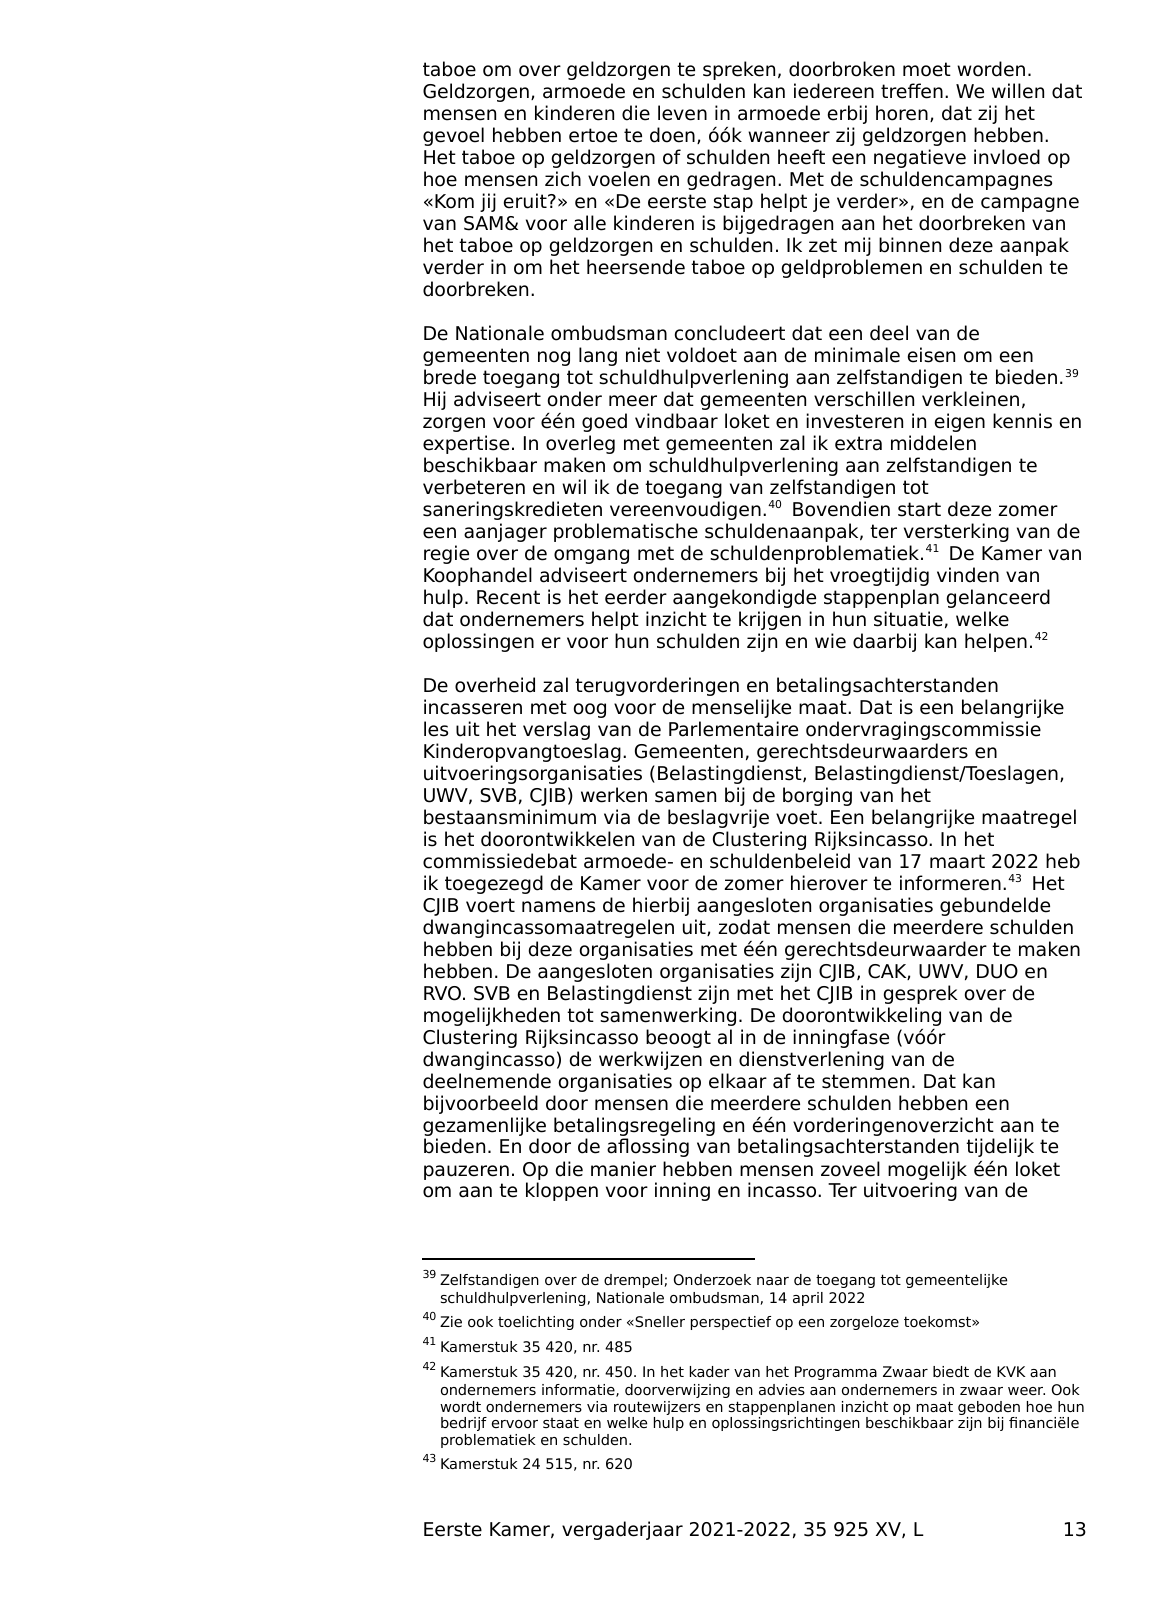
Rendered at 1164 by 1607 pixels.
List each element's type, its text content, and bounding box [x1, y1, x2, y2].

text Kamerstuk 35 420, nr. 450. In het kader van het Programma Zwaar biedt de KVK aan ondernemers informatie, doorverwijzing en advies aan ondernemers in zwaar weer. Ook wordt ondernemers via routewijzers en stappenplanen inzicht op maat geboden hoe hun bedrijf ervoor staat en welke hulp en oplossingsrichtingen beschikbaar zijn bij financiële problematiek en schulden. [422, 1360, 1087, 1449]
text taboe om over geldzorgen te spreken, doorbroken moet worden. Geldzorgen, armoede en schulden kan iedereen treffen. We willen dat mensen en kinderen die leven in armoede erbij horen, dat zij het gevoel hebben ertoe te doen, óók wanneer zij geldzorgen hebben. Het taboe op geldzorgen of schulden heeft een negatieve invloed op hoe mensen zich voelen en gedragen. Met de schuldencampagnes «Kom jij eruit?» en «De eerste stap helpt je verder», en de campagne van SAM& voor alle kinderen is bijgedragen aan het doorbreken van het taboe op geldzorgen en schulden. Ik zet mij binnen deze aanpak verder in om het heersende taboe op geldproblemen en schulden te doorbreken. [422, 59, 1087, 301]
text Kamerstuk 35 420, nr. 485 [422, 1335, 1087, 1357]
text Zelfstandigen over de drempel; Onderzoek naar de toegang tot gemeentelijke schuldhulpverlening, Nationale ombudsman, 14 april 2022 [422, 1268, 1087, 1307]
text Kamerstuk 24 515, nr. 620 [422, 1452, 1087, 1474]
text De overheid zal terugvorderingen en betalingsachterstanden incasseren met oog voor de menselijke maat. Dat is een belangrijke les uit het verslag van de Parlementaire ondervragingscommissie Kinderopvangtoeslag. Gemeenten, gerechtsdeurwaarders en uitvoeringsorganisaties (Belastingdienst, Belastingdienst/Toeslagen, UWV, SVB, CJIB) werken samen bij de borging van het bestaansminimum via de beslagvrije voet. Een belangrijke maatregel is het doorontwikkelen van de Clustering Rijksincasso. In het commissiedebat armoede- en schuldenbeleid van 17 maart 2022 heb ik toegezegd de Kamer voor de zomer hierover te informeren. Het CJIB voert namens de hierbij aangesloten organisaties gebundelde dwangincassomaatregelen uit, zodat mensen die meerdere schulden hebben bij deze organisaties met één gerechtsdeurwaarder te maken hebben. De aangesloten organisaties zijn CJIB, CAK, UWV, DUO en RVO. SVB en Belastingdienst zijn met het CJIB in gesprek over de mogelijkheden tot samenwerking. De doorontwikkeling van de Clustering Rijksincasso beoogt al in de inningfase (vóór dwangincasso) de werkwijzen en dienstverlening van de deelnemende organisaties op elkaar af te stemmen. Dat kan bijvoorbeeld door mensen die meerdere schulden hebben een gezamenlijke betalingsregeling en één vorderingenoverzicht aan te bieden. En door de aflossing van betalingsachterstanden tijdelijk te pauzeren. Op die manier hebben mensen zoveel mogelijk één loket om aan te kloppen voor inning en incasso. Ter uitvoering van de [422, 675, 1087, 1202]
text De Nationale ombudsman concludeert dat een deel van de gemeenten nog lang niet voldoet aan de minimale eisen om een brede toegang tot schuldhulpverlening aan zelfstandigen te bieden. Hij adviseert onder meer dat gemeenten verschillen verkleinen, zorgen voor één goed vindbaar loket en investeren in eigen kennis en expertise. In overleg met gemeenten zal ik extra middelen beschikbaar maken om schuldhulpverlening aan zelfstandigen te verbeteren en wil ik de toegang van zelfstandigen tot saneringskredieten vereenvoudigen. Bovendien start deze zomer een aanjager problematische schuldenaanpak, ter versterking van de regie over de omgang met de schuldenproblematiek. De Kamer van Koophandel adviseert ondernemers bij het vroegtijdig vinden van hulp. Recent is het eerder aangekondigde stappenplan gelanceerd dat ondernemers helpt inzicht te krijgen in hun situatie, welke oplossingen er voor hun schulden zijn en wie daarbij kan helpen. [422, 323, 1087, 653]
text Zie ook toelichting onder «Sneller perspectief op een zorgeloze toekomst» [422, 1310, 1087, 1332]
